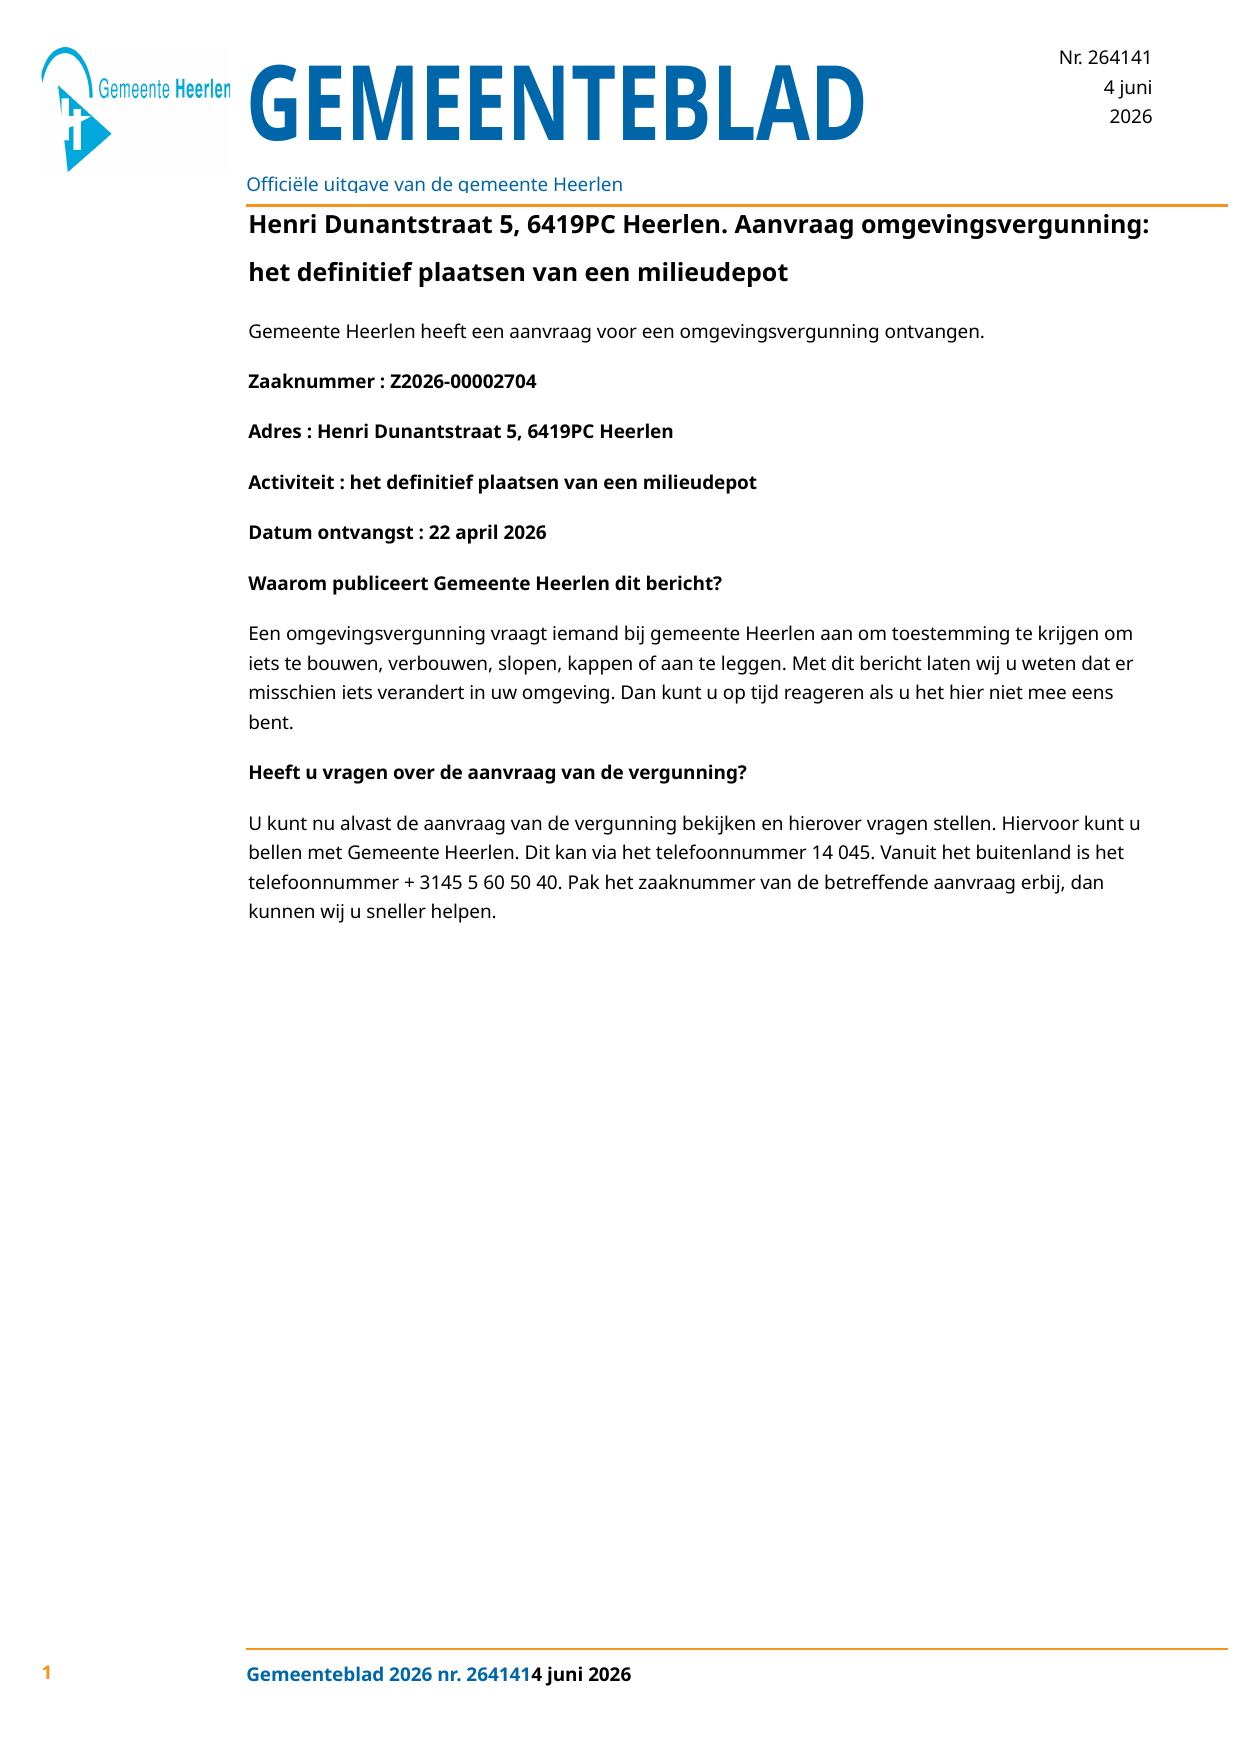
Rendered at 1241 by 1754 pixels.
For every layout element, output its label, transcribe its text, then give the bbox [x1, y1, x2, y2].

text Gemeente Heerlen heeft een aanvraag voor een omgevingsvergunning ontvangen. [248, 318, 1152, 344]
picture [41, 47, 59, 70]
text Adres : Henri Dunantstraat 5, 6419PC Heerlen [248, 419, 1152, 444]
text Een omgevingsvergunning vraagt iemand bij gemeente Heerlen aan om toestemming te krijgen om iets te bouwen, verbouwen, slopen, kappen of aan te leggen. Met dit bericht laten wij u weten dat er misschien iets verandert in uw omgeving. Dan kunt u op tijd reageren als u het hier niet mee eens bent. [248, 620, 1152, 735]
text U kunt nu alvast de aanvraag van de vergunning bekijken en hierover vragen stellen. Hiervoor kunt u bellen met Gemeente Heerlen. Dit kan via het telefoonnummer 14 045. Vanuit het buitenland is het telefoonnummer + 3145 5 60 50 40. Pak het zaaknummer van de betreffende aanvraag erbij, dan kunnen wij u sneller helpen. [248, 810, 1152, 924]
text Henri Dunantstraat 5, 6419PC Heerlen. Aanvraag omgevingsvergunning: het definitief plaatsen van een milieudepot [248, 207, 1152, 288]
text Zaaknummer : Z2026-00002704 [248, 368, 1152, 394]
text Waarom publiceert Gemeente Heerlen dit bericht? [248, 570, 1152, 596]
text Heeft u vragen over de aanvraag van de vergunning? [248, 759, 1152, 785]
text Activiteit : het definitief plaatsen van een milieudepot [248, 469, 1152, 495]
text Datum ontvangst : 22 april 2026 [248, 519, 1152, 545]
picture [41, 47, 231, 172]
